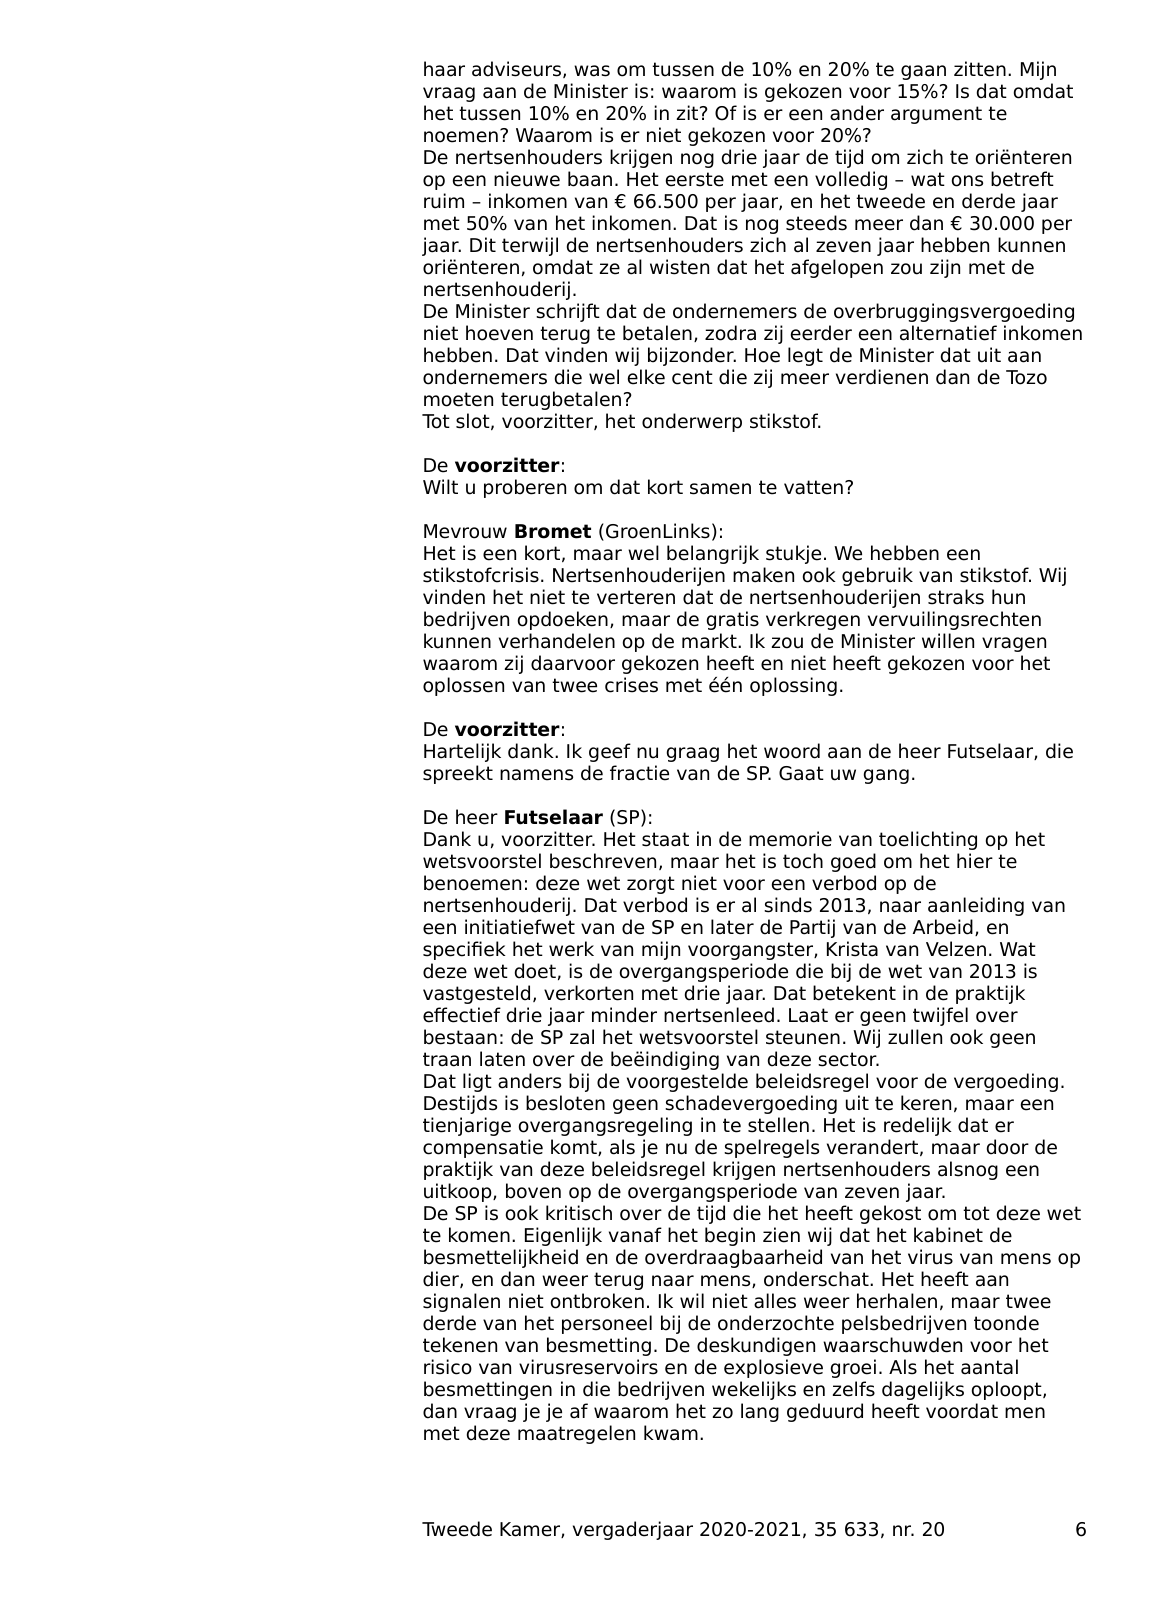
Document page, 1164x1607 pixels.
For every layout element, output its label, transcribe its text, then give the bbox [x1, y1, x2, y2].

text De heer Futselaar (SP): [422, 807, 1087, 829]
text De SP is ook kritisch over de tijd die het heeft gekost om tot deze wet te komen. Eigenlijk vanaf het begin zien wij dat het kabinet de besmettelijkheid en de overdraagbaarheid van het virus van mens op dier, en dan weer terug naar mens, onderschat. Het heeft aan signalen niet ontbroken. Ik wil niet alles weer herhalen, maar twee derde van het personeel bij de onderzochte pelsbedrijven toonde tekenen van besmetting. De deskundigen waarschuwden voor het risico van virusreservoirs en de explosieve groei. Als het aantal besmettingen in die bedrijven wekelijks en zelfs dagelijks oploopt, dan vraag je je af waarom het zo lang geduurd heeft voordat men met deze maatregelen kwam. [422, 1203, 1087, 1444]
text Wilt u proberen om dat kort samen te vatten? [422, 477, 1087, 499]
text De voorzitter: [422, 455, 1087, 477]
text De Minister schrijft dat de ondernemers de overbruggingsvergoeding niet hoeven terug te betalen, zodra zij eerder een alternatief inkomen hebben. Dat vinden wij bijzonder. Hoe legt de Minister dat uit aan ondernemers die wel elke cent die zij meer verdienen dan de Tozo moeten terugbetalen? [422, 301, 1087, 411]
text haar adviseurs, was om tussen de 10% en 20% te gaan zitten. Mijn vraag aan de Minister is: waarom is gekozen voor 15%? Is dat omdat het tussen 10% en 20% in zit? Of is er een ander argument te noemen? Waarom is er niet gekozen voor 20%? [422, 59, 1087, 147]
text Mevrouw Bromet (GroenLinks): [422, 521, 1087, 543]
text De voorzitter: [422, 719, 1087, 741]
text Hartelijk dank. Ik geef nu graag het woord aan de heer Futselaar, die spreekt namens de fractie van de SP. Gaat uw gang. [422, 741, 1087, 785]
text De nertsenhouders krijgen nog drie jaar de tijd om zich te oriënteren op een nieuwe baan. Het eerste met een volledig – wat ons betreft ruim – inkomen van € 66.500 per jaar, en het tweede en derde jaar met 50% van het inkomen. Dat is nog steeds meer dan € 30.000 per jaar. Dit terwijl de nertsenhouders zich al zeven jaar hebben kunnen oriënteren, omdat ze al wisten dat het afgelopen zou zijn met de nertsenhouderij. [422, 147, 1087, 301]
text Het is een kort, maar wel belangrijk stukje. We hebben een stikstofcrisis. Nertsenhouderijen maken ook gebruik van stikstof. Wij vinden het niet te verteren dat de nertsenhouderijen straks hun bedrijven opdoeken, maar de gratis verkregen vervuilingsrechten kunnen verhandelen op de markt. Ik zou de Minister willen vragen waarom zij daarvoor gekozen heeft en niet heeft gekozen voor het oplossen van twee crises met één oplossing. [422, 543, 1087, 697]
text Dat ligt anders bij de voorgestelde beleidsregel voor de vergoeding. Destijds is besloten geen schadevergoeding uit te keren, maar een tienjarige overgangsregeling in te stellen. Het is redelijk dat er compensatie komt, als je nu de spelregels verandert, maar door de praktijk van deze beleidsregel krijgen nertsenhouders alsnog een uitkoop, boven op de overgangsperiode van zeven jaar. [422, 1071, 1087, 1203]
text Dank u, voorzitter. Het staat in de memorie van toelichting op het wetsvoorstel beschreven, maar het is toch goed om het hier te benoemen: deze wet zorgt niet voor een verbod op de nertsenhouderij. Dat verbod is er al sinds 2013, naar aanleiding van een initiatiefwet van de SP en later de Partij van de Arbeid, en specifiek het werk van mijn voorgangster, Krista van Velzen. Wat deze wet doet, is de overgangsperiode die bij de wet van 2013 is vastgesteld, verkorten met drie jaar. Dat betekent in de praktijk effectief drie jaar minder nertsenleed. Laat er geen twijfel over bestaan: de SP zal het wetsvoorstel steunen. Wij zullen ook geen traan laten over de beëindiging van deze sector. [422, 829, 1087, 1071]
text Tot slot, voorzitter, het onderwerp stikstof. [422, 411, 1087, 433]
